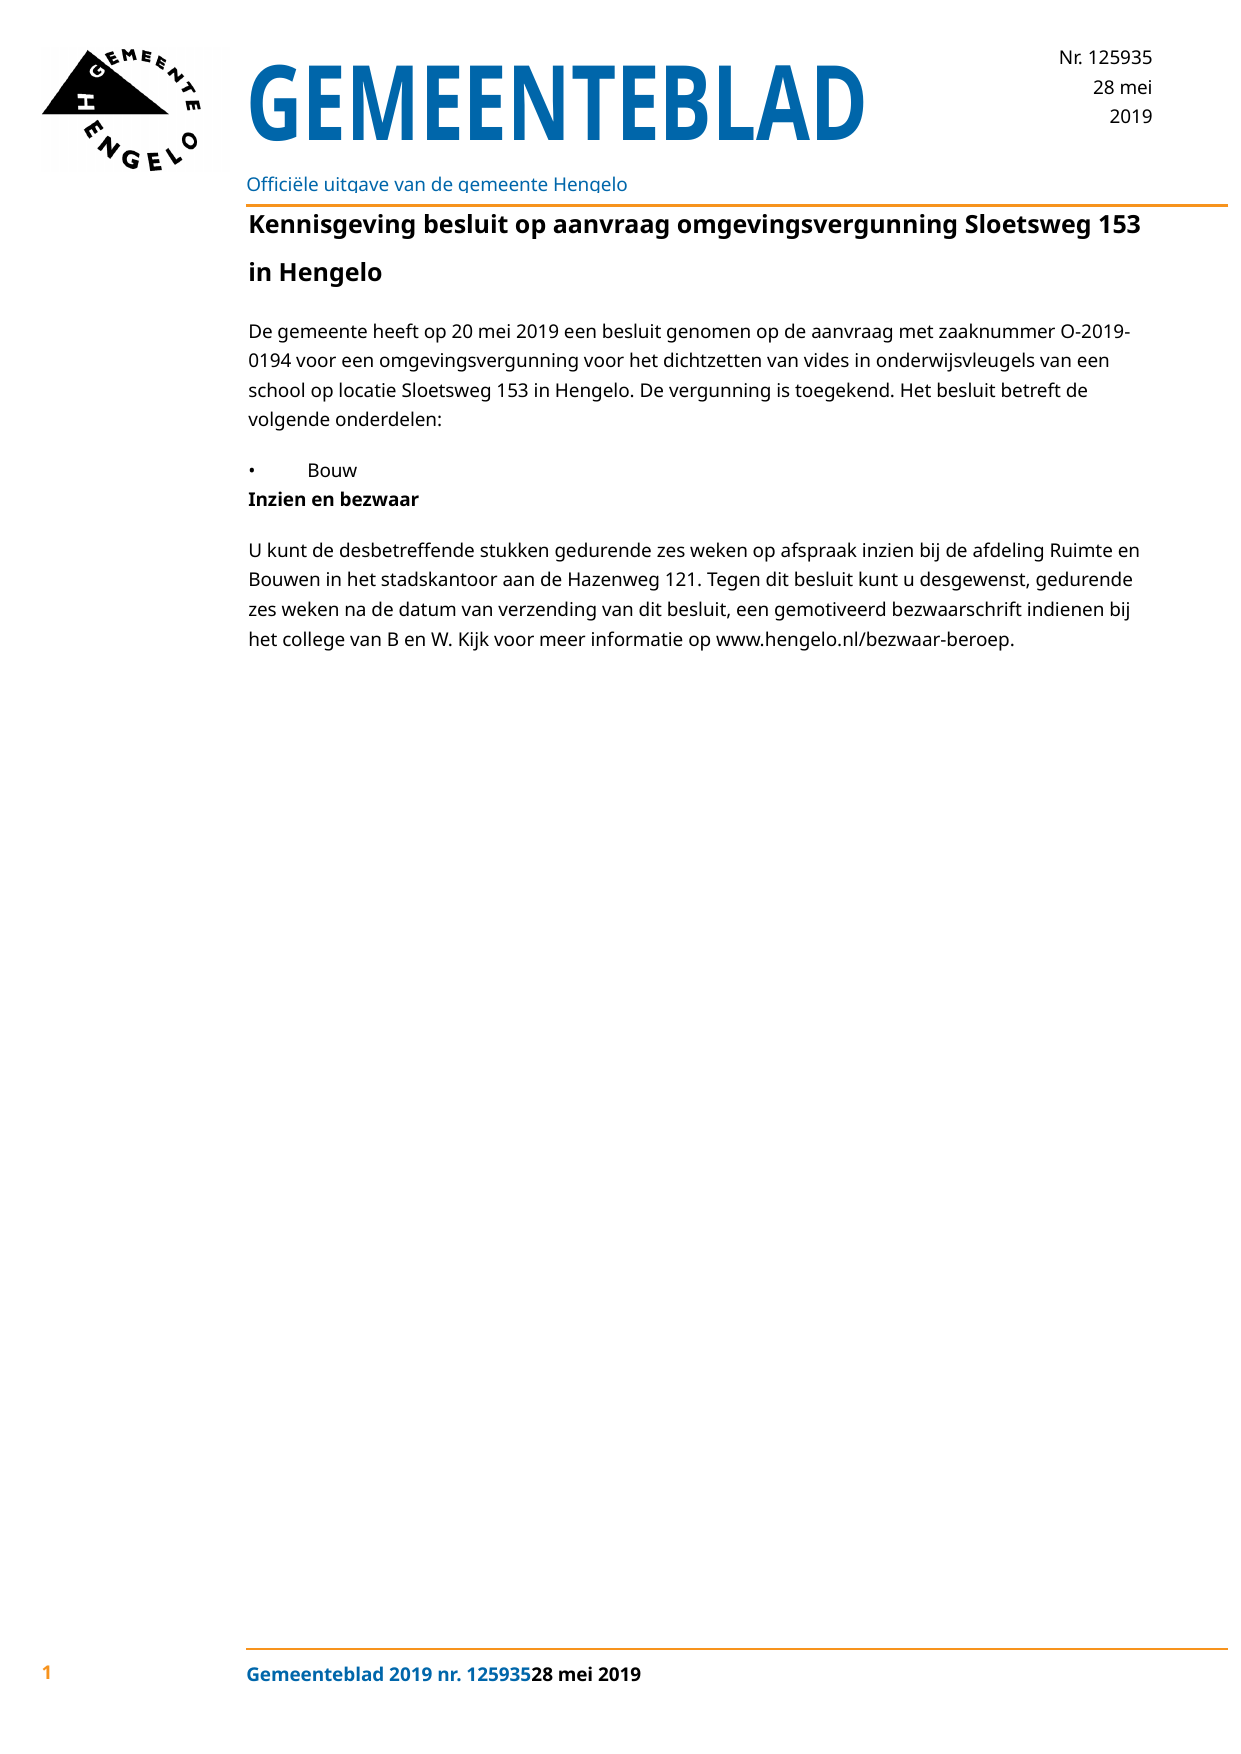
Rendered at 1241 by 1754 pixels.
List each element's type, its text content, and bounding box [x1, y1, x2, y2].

picture [41, 47, 231, 172]
text De gemeente heeft op 20 mei 2019 een besluit genomen op de aanvraag met zaaknummer O-2019-0194 voor een omgevingsvergunning voor het dichtzetten van vides in onderwijsvleugels van een school op locatie Sloetsweg 153 in Hengelo. De vergunning is toegekend. Het besluit betreft de volgende onderdelen: [248, 318, 1152, 432]
list Bouw [248, 457, 1152, 483]
text Kennisgeving besluit op aanvraag omgevingsvergunning Sloetsweg 153 in Hengelo [248, 207, 1152, 288]
text Inzien en bezwaar [248, 487, 1152, 512]
text U kunt de desbetreffende stukken gedurende zes weken op afspraak inzien bij de afdeling Ruimte en Bouwen in het stadskantoor aan de Hazenweg 121. Tegen dit besluit kunt u desgewenst, gedurende zes weken na de datum van verzending van dit besluit, een gemotiveerd bezwaarschrift indienen bij het college van B en W. Kijk voor meer informatie op www.hengelo.nl/bezwaar-beroep. [248, 537, 1152, 652]
